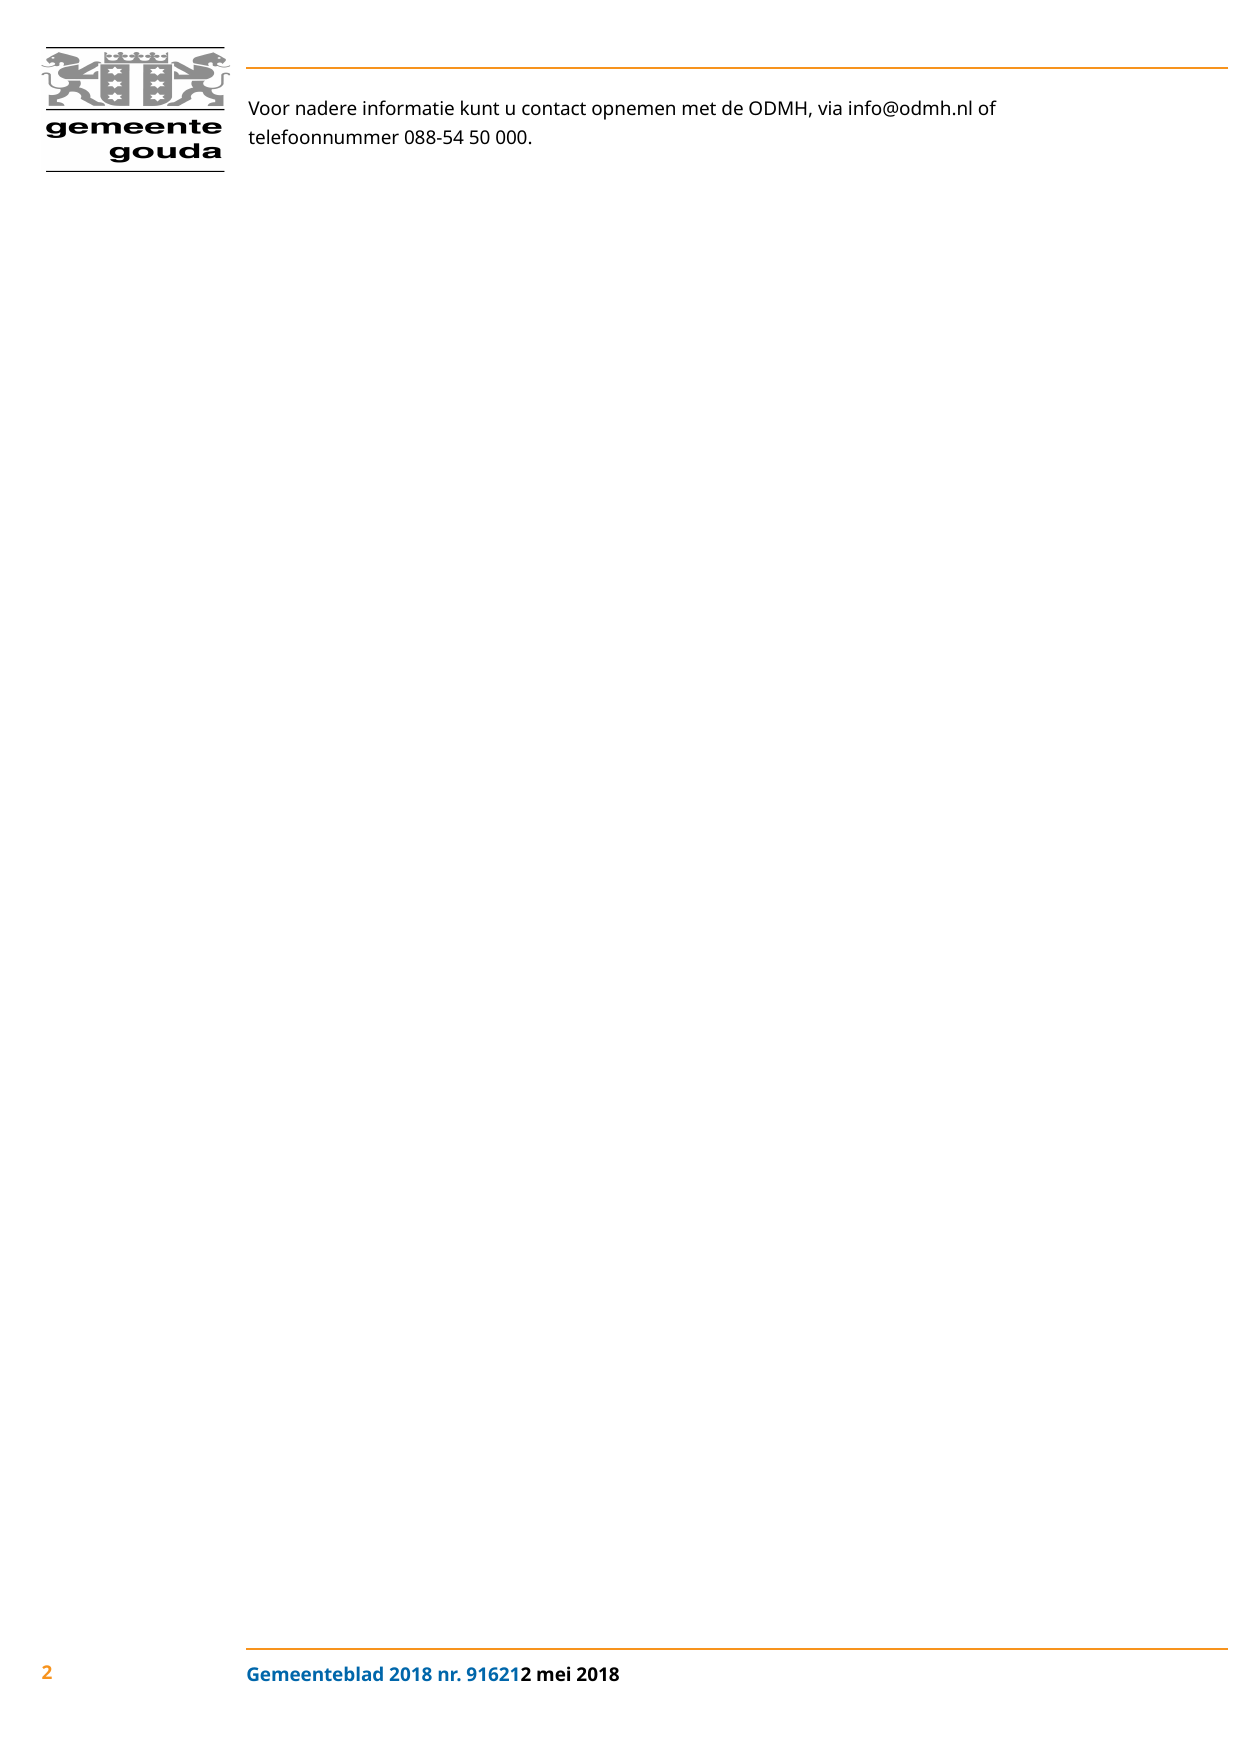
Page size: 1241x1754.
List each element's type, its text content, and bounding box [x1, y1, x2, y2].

text Voor nadere informatie kunt u contact opnemen met de ODMH, via info@odmh.nl of telefoonnummer 088-54 50 000. [248, 95, 1152, 150]
picture [41, 47, 231, 172]
